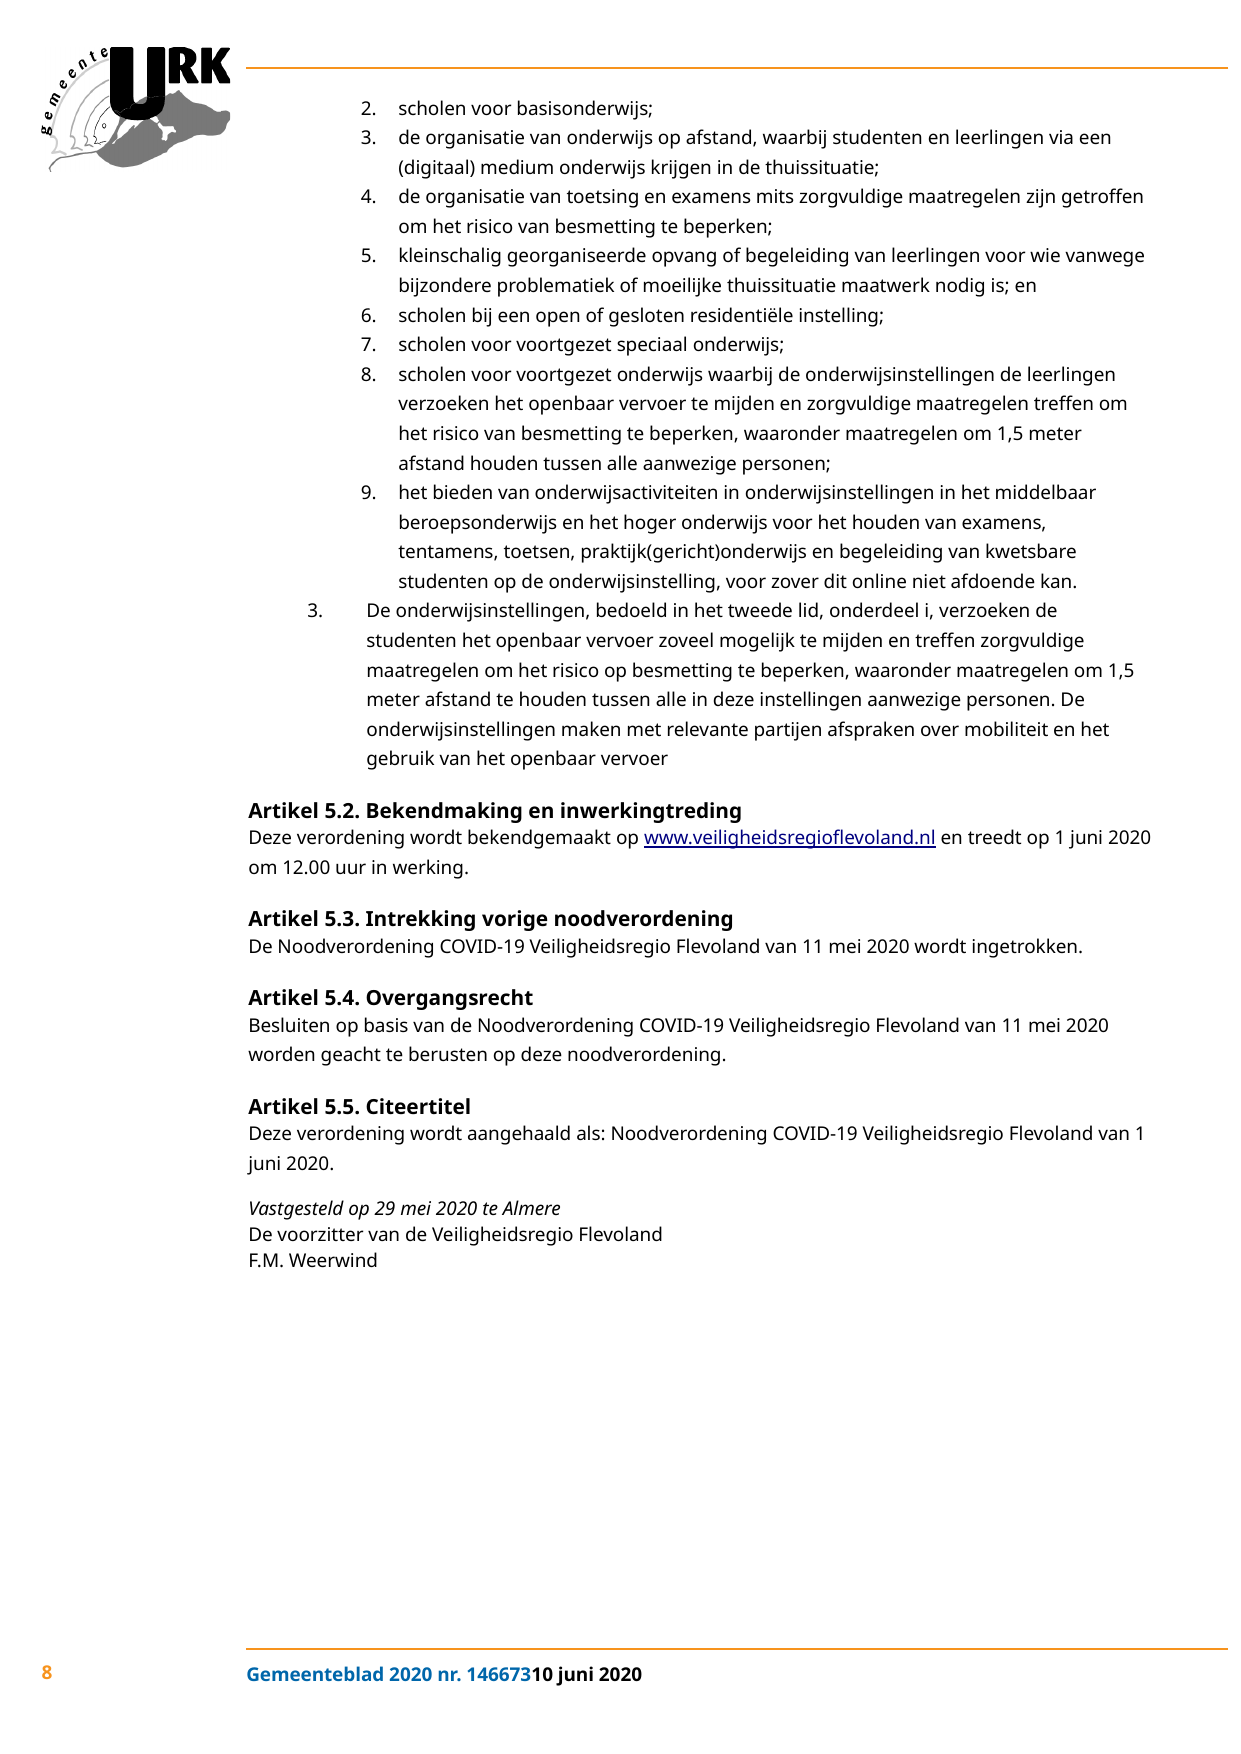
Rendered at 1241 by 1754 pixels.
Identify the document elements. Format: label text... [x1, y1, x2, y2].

list De onderwijsinstellingen, bedoeld in het tweede lid, onderdeel i, verzoeken de studenten het openbaar vervoer zoveel mogelijk te mijden en treffen zorgvuldige maatregelen om het risico op besmetting te beperken, waaronder maatregelen om 1,5 meter afstand te houden tussen alle in deze instellingen aanwezige personen. De onderwijsinstellingen maken met relevante partijen afspraken over mobiliteit en het gebruik van het openbaar vervoer [307, 598, 1152, 771]
text De Noodverordening COVID-19 Veiligheidsregio Flevoland van 11 mei 2020 wordt ingetrokken. [248, 933, 1152, 959]
list het bieden van onderwijsactiviteiten in onderwijsinstellingen in het middelbaar beroepsonderwijs en het hoger onderwijs voor het houden van examens, tentamens, toetsen, praktijk(gericht)onderwijs en begeleiding van kwetsbare studenten op de onderwijsinstelling, voor zover dit online niet afdoende kan. [361, 479, 1152, 594]
text F.M. Weerwind [248, 1247, 1152, 1273]
list scholen voor basisonderwijs; [361, 95, 1152, 121]
text Artikel 5.2. Bekendmaking en inwerkingtreding [248, 796, 1152, 824]
picture [41, 47, 231, 172]
text Deze verordening wordt bekendgemaakt op www.veiligheidsregioflevoland.nl en treedt op 1 juni 2020 om 12.00 uur in werking. [248, 824, 1152, 880]
text Artikel 5.5. Citeertitel [248, 1092, 1152, 1120]
text Besluiten op basis van de Noodverordening COVID-19 Veiligheidsregio Flevoland van 11 mei 2020 worden geacht te berusten op deze noodverordening. [248, 1012, 1152, 1067]
list de organisatie van toetsing en examens mits zorgvuldige maatregelen zijn getroffen om het risico van besmetting te beperken; [361, 183, 1152, 239]
list de organisatie van onderwijs op afstand, waarbij studenten en leerlingen via een (digitaal) medium onderwijs krijgen in de thuissituatie; [361, 124, 1152, 180]
list scholen bij een open of gesloten residentiële instelling; [361, 302, 1152, 328]
text Artikel 5.4. Overgangsrecht [248, 983, 1152, 1012]
text Artikel 5.3. Intrekking vorige noodverordening [248, 904, 1152, 933]
text De voorzitter van de Veiligheidsregio Flevoland [248, 1221, 1152, 1247]
text Deze verordening wordt aangehaald als: Noodverordening COVID-19 Veiligheidsregio Flevoland van 1 juni 2020. [248, 1120, 1152, 1176]
list scholen voor voortgezet speciaal onderwijs; [361, 331, 1152, 357]
list kleinschalig georganiseerde opvang of begeleiding van leerlingen voor wie vanwege bijzondere problematiek of moeilijke thuissituatie maatwerk nodig is; en [361, 243, 1152, 298]
text Vastgesteld op 29 mei 2020 te Almere [248, 1195, 1152, 1221]
list scholen voor voortgezet onderwijs waarbij de onderwijsinstellingen de leerlingen verzoeken het openbaar vervoer te mijden en zorgvuldige maatregelen treffen om het risico van besmetting te beperken, waaronder maatregelen om 1,5 meter afstand houden tussen alle aanwezige personen; [361, 361, 1152, 476]
